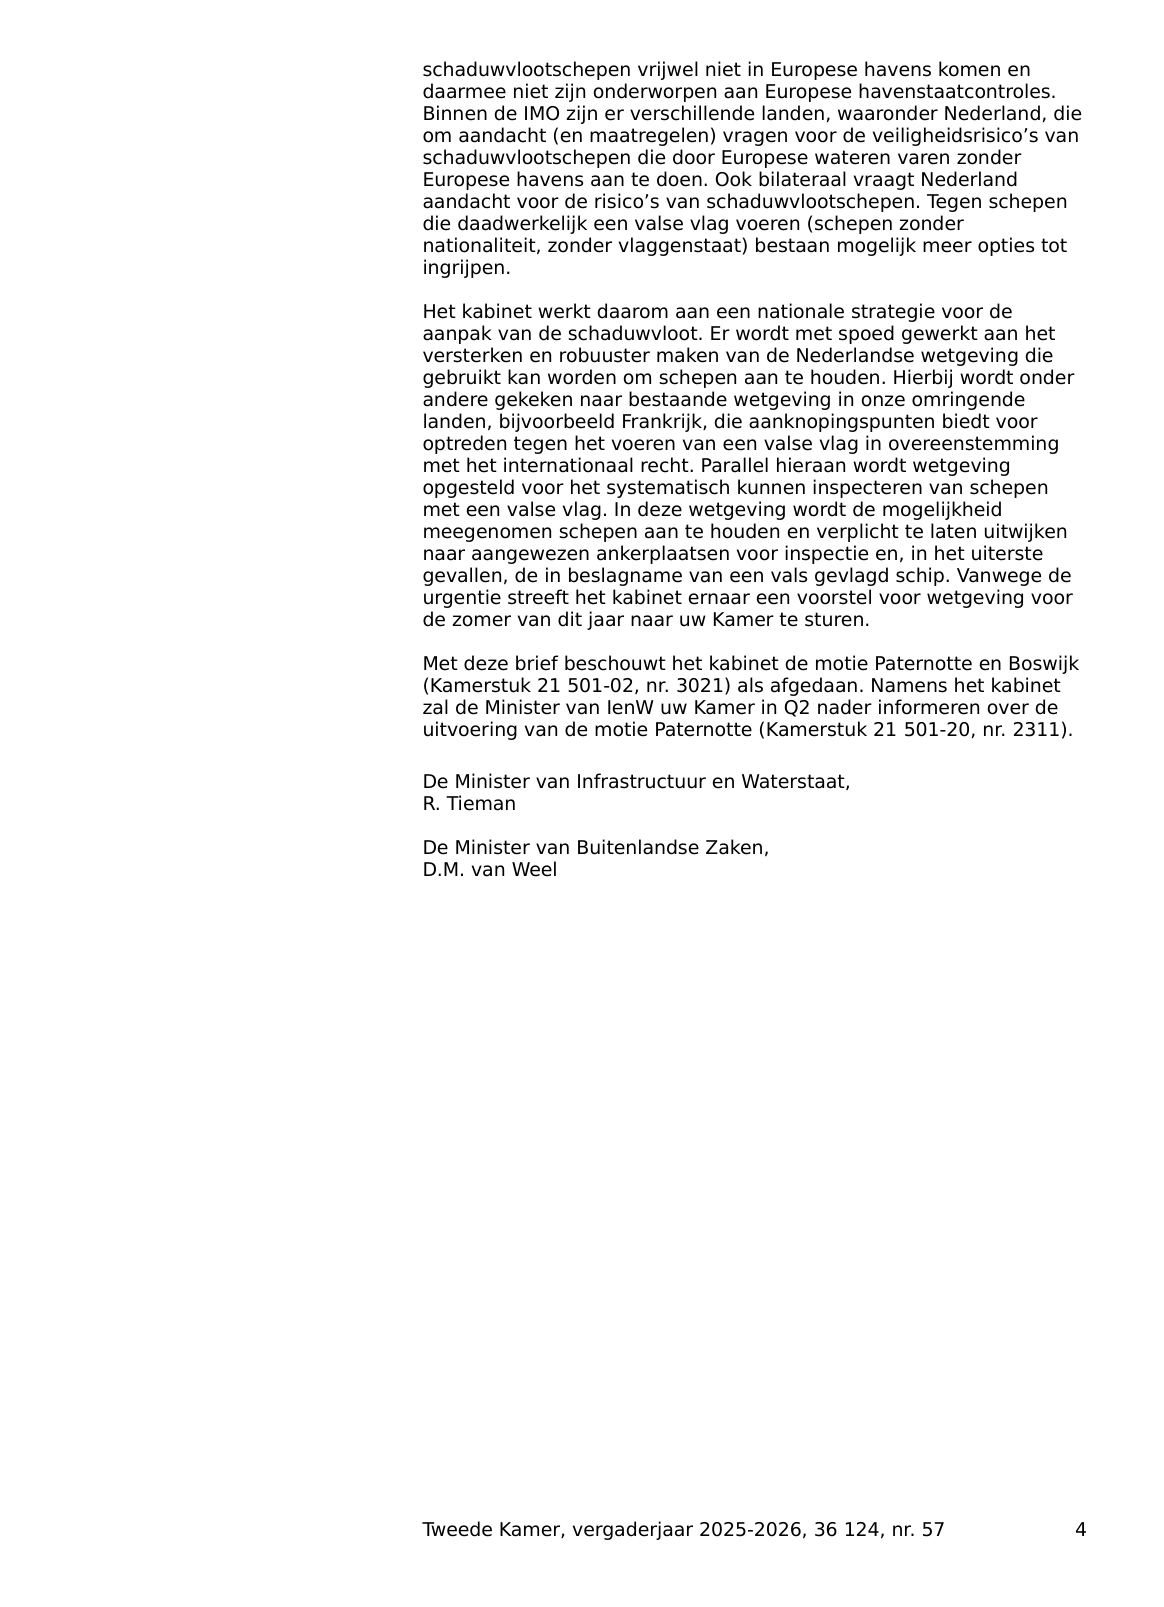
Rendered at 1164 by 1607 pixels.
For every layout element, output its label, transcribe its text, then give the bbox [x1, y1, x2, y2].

text Het kabinet werkt daarom aan een nationale strategie voor de aanpak van de schaduwvloot. Er wordt met spoed gewerkt aan het versterken en robuuster maken van de Nederlandse wetgeving die gebruikt kan worden om schepen aan te houden. Hierbij wordt onder andere gekeken naar bestaande wetgeving in onze omringende landen, bijvoorbeeld Frankrijk, die aanknopingspunten biedt voor optreden tegen het voeren van een valse vlag in overeenstemming met het internationaal recht. Parallel hieraan wordt wetgeving opgesteld voor het systematisch kunnen inspecteren van schepen met een valse vlag. In deze wetgeving wordt de mogelijkheid meegenomen schepen aan te houden en verplicht te laten uitwijken naar aangewezen ankerplaatsen voor inspectie en, in het uiterste gevallen, de in beslagname van een vals gevlagd schip. Vanwege de urgentie streeft het kabinet ernaar een voorstel voor wetgeving voor de zomer van dit jaar naar uw Kamer te sturen. [422, 301, 1087, 631]
text De Minister van Buitenlandse Zaken, D.M. van Weel [422, 837, 1087, 881]
text De Minister van Infrastructuur en Waterstaat, R. Tieman [422, 771, 1087, 815]
text Met deze brief beschouwt het kabinet de motie Paternotte en Boswijk (Kamerstuk 21 501-02, nr. 3021) als afgedaan. Namens het kabinet zal de Minister van IenW uw Kamer in Q2 nader informeren over de uitvoering van de motie Paternotte (Kamerstuk 21 501-20, nr. 2311). [422, 653, 1087, 741]
text schaduwvlootschepen vrijwel niet in Europese havens komen en daarmee niet zijn onderworpen aan Europese havenstaatcontroles. Binnen de IMO zijn er verschillende landen, waaronder Nederland, die om aandacht (en maatregelen) vragen voor de veiligheidsrisico’s van schaduwvlootschepen die door Europese wateren varen zonder Europese havens aan te doen. Ook bilateraal vraagt Nederland aandacht voor de risico’s van schaduwvlootschepen. Tegen schepen die daadwerkelijk een valse vlag voeren (schepen zonder nationaliteit, zonder vlaggenstaat) bestaan mogelijk meer opties tot ingrijpen. [422, 59, 1087, 279]
